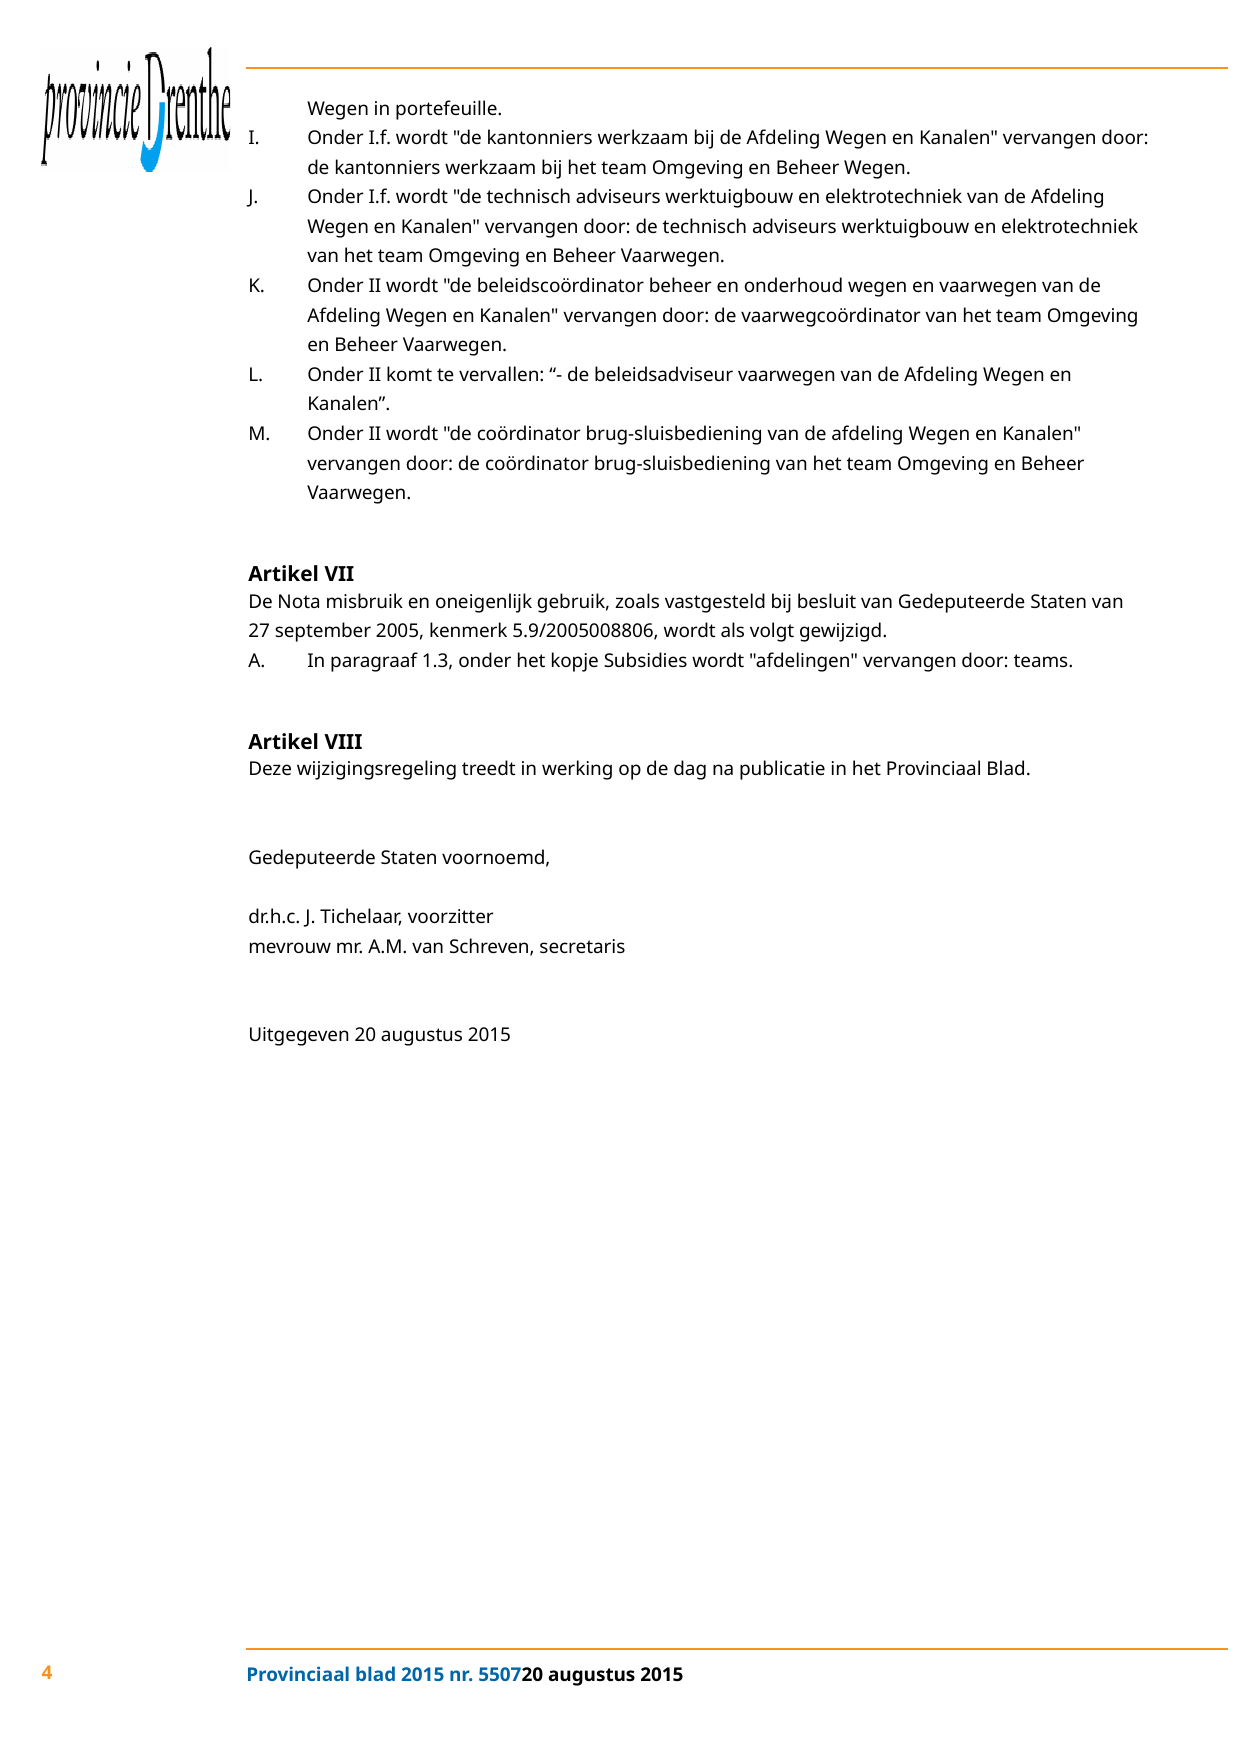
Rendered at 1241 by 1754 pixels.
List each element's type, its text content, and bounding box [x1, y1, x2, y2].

list Onder II wordt "de beleidscoördinator beheer en onderhoud wegen en vaarwegen van de Afdeling Wegen en Kanalen" vervangen door: de vaarwegcoördinator van het team Omgeving en Beheer Vaarwegen. [248, 272, 1152, 357]
list Onder II komt te vervallen: “- de beleidsadviseur vaarwegen van de Afdeling Wegen en Kanalen”. [248, 361, 1152, 416]
text Deze wijzigingsregeling treedt in werking op de dag na publicatie in het Provinciaal Blad. [248, 755, 1152, 781]
text dr.h.c. J. Tichelaar, voorzitter [248, 903, 1152, 929]
list Onder II wordt "de coördinator brug-sluisbediening van de afdeling Wegen en Kanalen" vervangen door: de coördinator brug-sluisbediening van het team Omgeving en Beheer Vaarwegen. [248, 420, 1152, 505]
text Gedeputeerde Staten voornoemd, [248, 844, 1152, 870]
text Artikel VII [248, 559, 1152, 588]
text De Nota misbruik en oneigenlijk gebruik, zoals vastgesteld bij besluit van Gedeputeerde Staten van 27 september 2005, kenmerk 5.9/2005008806, wordt als volgt gewijzigd. [248, 588, 1152, 643]
text mevrouw mr. A.M. van Schreven, secretaris [248, 933, 1152, 959]
list Onder I.f. wordt "de kantonniers werkzaam bij de Afdeling Wegen en Kanalen" vervangen door: de kantonniers werkzaam bij het team Omgeving en Beheer Wegen. [248, 124, 1152, 180]
picture [41, 47, 231, 172]
list Onder I.f. wordt "de technisch adviseurs werktuigbouw en elektrotechniek van de Afdeling Wegen en Kanalen" vervangen door: de technisch adviseurs werktuigbouw en elektrotechniek van het team Omgeving en Beheer Vaarwegen. [248, 183, 1152, 268]
list Wegen in portefeuille. [248, 95, 1152, 121]
text Artikel VIII [248, 727, 1152, 755]
list In paragraaf 1.3, onder het kopje Subsidies wordt "afdelingen" vervangen door: teams. [248, 647, 1152, 673]
text Uitgegeven 20 augustus 2015 [248, 1022, 1152, 1047]
